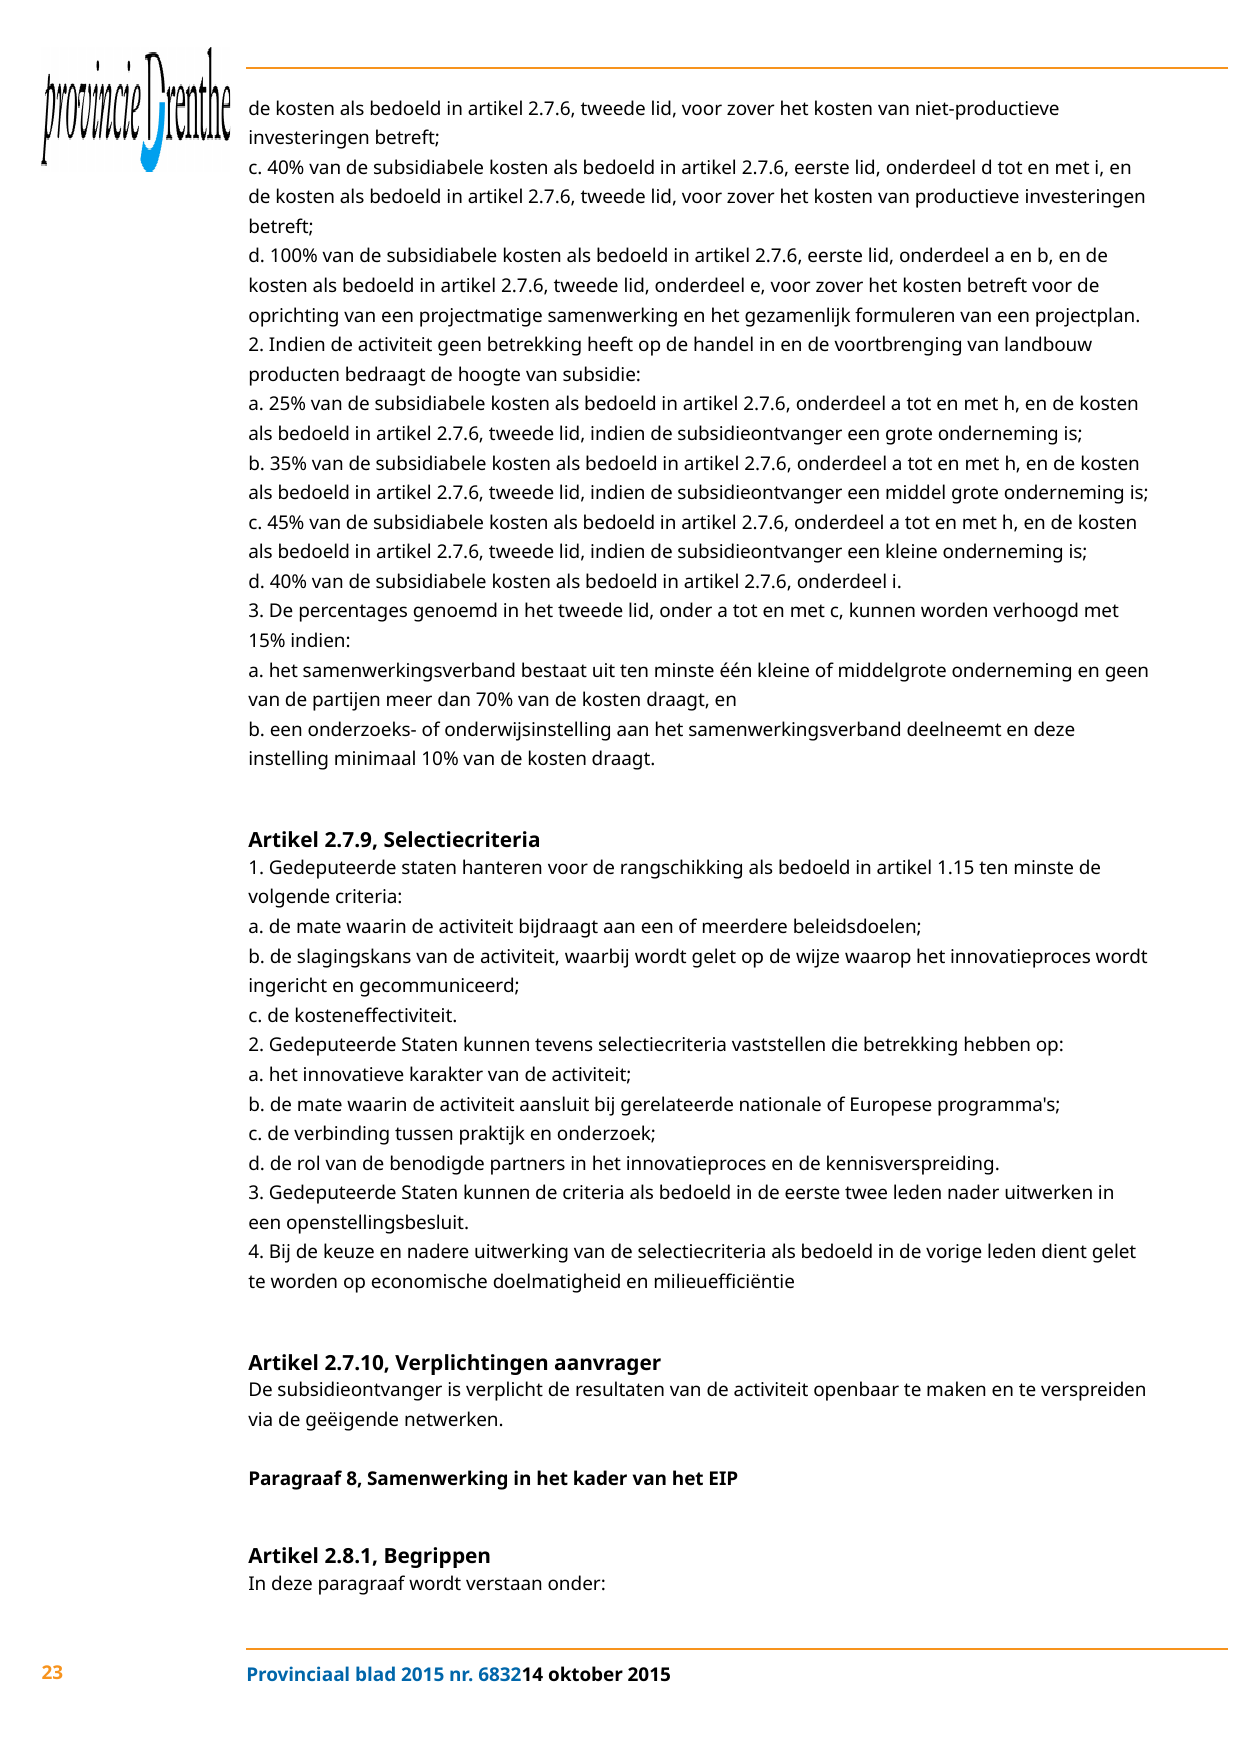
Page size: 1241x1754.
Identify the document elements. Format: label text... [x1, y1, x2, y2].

text 3. De percentages genoemd in het tweede lid, onder a tot en met c, kunnen worden verhoogd met 15% indien: [248, 598, 1152, 653]
text d. 40% van de subsidiabele kosten als bedoeld in artikel 2.7.6, onderdeel i. [248, 568, 1152, 594]
text a. 25% van de subsidiabele kosten als bedoeld in artikel 2.7.6, onderdeel a tot en met h, en de kosten als bedoeld in artikel 2.7.6, tweede lid, indien de subsidieontvanger een grote onderneming is; [248, 391, 1152, 446]
text b. de mate waarin de activiteit aansluit bij gerelateerde nationale of Europese programma's; [248, 1091, 1152, 1116]
text Artikel 2.7.10, Verplichtingen aanvrager [248, 1348, 1152, 1377]
text 4. Bij de keuze en nadere uitwerking van de selectiecriteria als bedoeld in de vorige leden dient gelet te worden op economische doelmatigheid en milieuefficiëntie [248, 1239, 1152, 1294]
text a. de mate waarin de activiteit bijdraagt aan een of meerdere beleidsdoelen; [248, 913, 1152, 939]
text Artikel 2.8.1, Begrippen [248, 1542, 1152, 1570]
text 3. Gedeputeerde Staten kunnen de criteria als bedoeld in de eerste twee leden nader uitwerken in een openstellingsbesluit. [248, 1179, 1152, 1235]
text 2. Gedeputeerde Staten kunnen tevens selectiecriteria vaststellen die betrekking hebben op: [248, 1032, 1152, 1057]
text b. 35% van de subsidiabele kosten als bedoeld in artikel 2.7.6, onderdeel a tot en met h, en de kosten als bedoeld in artikel 2.7.6, tweede lid, indien de subsidieontvanger een middel grote onderneming is; [248, 450, 1152, 505]
text In deze paragraaf wordt verstaan onder: [248, 1570, 1152, 1596]
text c. 40% van de subsidiabele kosten als bedoeld in artikel 2.7.6, eerste lid, onderdeel d tot en met i, en de kosten als bedoeld in artikel 2.7.6, tweede lid, voor zover het kosten van productieve investeringen betreft; [248, 154, 1152, 239]
text c. de kosteneffectiviteit. [248, 1002, 1152, 1028]
text a. het innovatieve karakter van de activiteit; [248, 1061, 1152, 1087]
text d. de rol van de benodigde partners in het innovatieproces en de kennisverspreiding. [248, 1150, 1152, 1176]
text Paragraaf 8, Samenwerking in het kader van het EIP [248, 1465, 1152, 1491]
text a. het samenwerkingsverband bestaat uit ten minste één kleine of middelgrote onderneming en geen van de partijen meer dan 70% van de kosten draagt, en [248, 657, 1152, 712]
text c. 45% van de subsidiabele kosten als bedoeld in artikel 2.7.6, onderdeel a tot en met h, en de kosten als bedoeld in artikel 2.7.6, tweede lid, indien de subsidieontvanger een kleine onderneming is; [248, 509, 1152, 564]
text b. de slagingskans van de activiteit, waarbij wordt gelet op de wijze waarop het innovatieproces wordt ingericht en gecommuniceerd; [248, 943, 1152, 998]
text c. de verbinding tussen praktijk en onderzoek; [248, 1120, 1152, 1146]
text de kosten als bedoeld in artikel 2.7.6, tweede lid, voor zover het kosten van niet-productieve investeringen betreft; [248, 95, 1152, 150]
text d. 100% van de subsidiabele kosten als bedoeld in artikel 2.7.6, eerste lid, onderdeel a en b, en de kosten als bedoeld in artikel 2.7.6, tweede lid, onderdeel e, voor zover het kosten betreft voor de oprichting van een projectmatige samenwerking en het gezamenlijk formuleren van een projectplan. [248, 243, 1152, 328]
text 1. Gedeputeerde staten hanteren voor de rangschikking als bedoeld in artikel 1.15 ten minste de volgende criteria: [248, 854, 1152, 909]
text b. een onderzoeks- of onderwijsinstelling aan het samenwerkingsverband deelneemt en deze instelling minimaal 10% van de kosten draagt. [248, 716, 1152, 771]
picture [41, 47, 231, 172]
text Artikel 2.7.9, Selectiecriteria [248, 826, 1152, 854]
text De subsidieontvanger is verplicht de resultaten van de activiteit openbaar te maken en te verspreiden via de geëigende netwerken. [248, 1377, 1152, 1432]
text 2. Indien de activiteit geen betrekking heeft op de handel in en de voortbrenging van landbouw producten bedraagt de hoogte van subsidie: [248, 331, 1152, 387]
